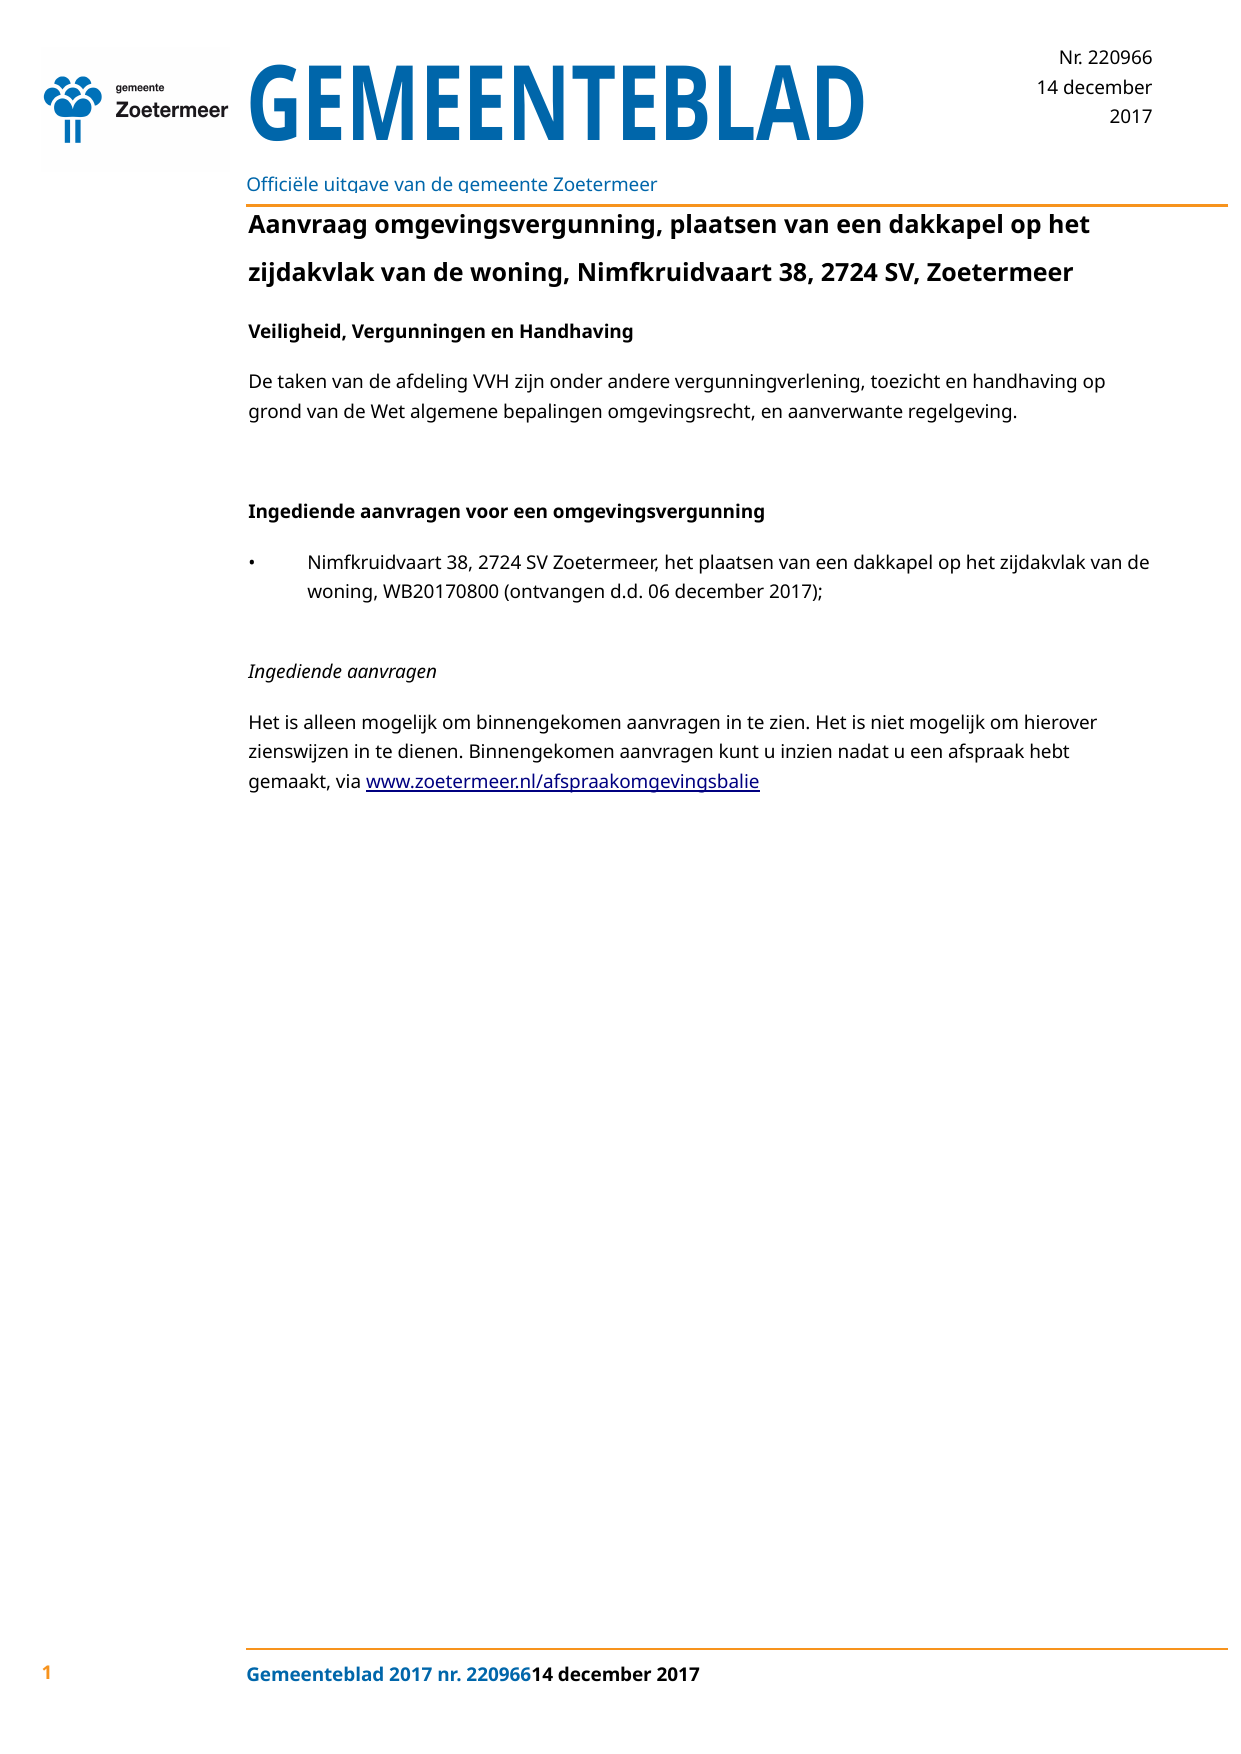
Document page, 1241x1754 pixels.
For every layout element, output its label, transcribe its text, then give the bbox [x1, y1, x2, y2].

text Ingediende aanvragen voor een omgevingsvergunning [248, 499, 1152, 524]
text Aanvraag omgevingsvergunning, plaatsen van een dakkapel op het zijdakvlak van de woning, Nimfkruidvaart 38, 2724 SV, Zoetermeer [248, 207, 1152, 288]
text Veiligheid, Vergunningen en Handhaving [248, 318, 1152, 344]
text De taken van de afdeling VVH zijn onder andere vergunningverlening, toezicht en handhaving op grond van de Wet algemene bepalingen omgevingsrecht, en aanverwante regelgeving. [248, 368, 1152, 424]
text Het is alleen mogelijk om binnengekomen aanvragen in te zien. Het is niet mogelijk om hierover zienswijzen in te dienen. Binnengekomen aanvragen kunt u inzien nadat u een afspraak hebt gemaakt, via www.zoetermeer.nl/afspraakomgevingsbalie [248, 709, 1152, 794]
picture [41, 47, 231, 172]
text Ingediende aanvragen [248, 659, 1152, 684]
list Nimfkruidvaart 38, 2724 SV Zoetermeer, het plaatsen van een dakkapel op het zijdakvlak van de woning, WB20170800 (ontvangen d.d. 06 december 2017); [248, 549, 1152, 604]
